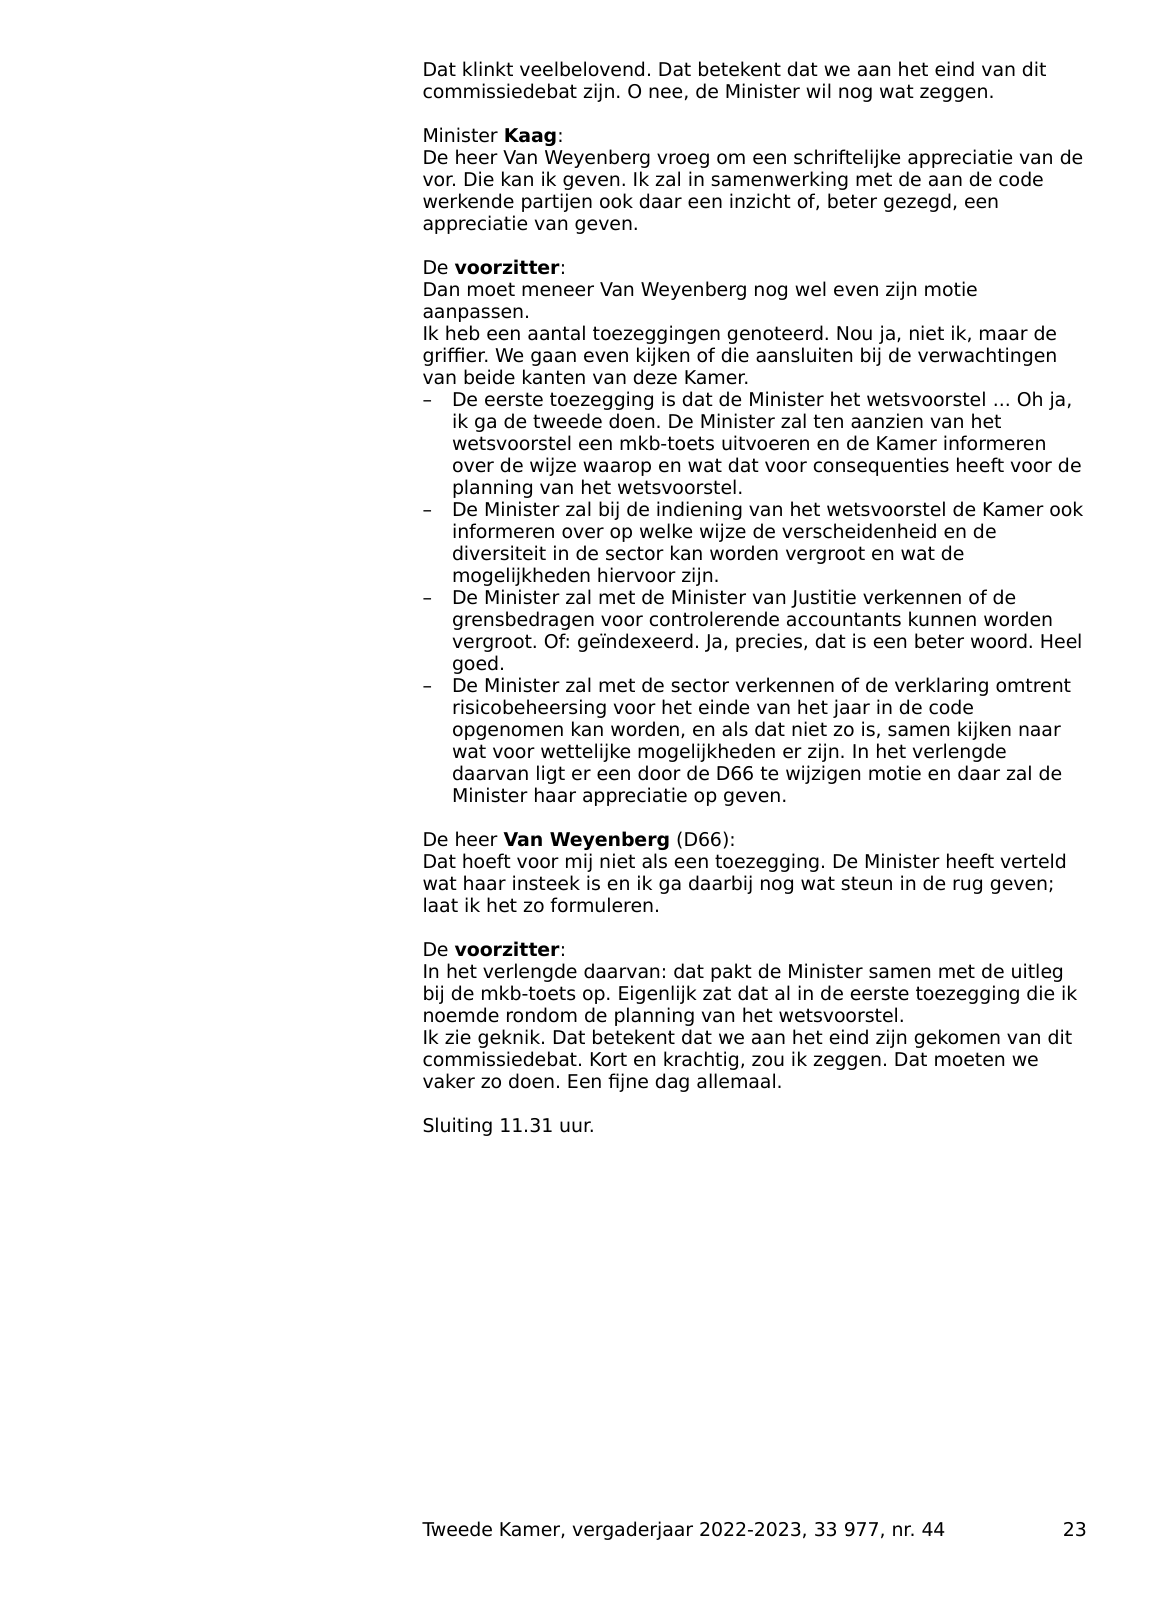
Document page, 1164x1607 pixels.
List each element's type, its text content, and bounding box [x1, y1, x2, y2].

text De heer Van Weyenberg (D66): [422, 829, 1087, 851]
text – De Minister zal met de Minister van Justitie verkennen of de grensbedragen voor controlerende accountants kunnen worden vergroot. Of: geïndexeerd. Ja, precies, dat is een beter woord. Heel goed. [422, 587, 1087, 675]
text Dat klinkt veelbelovend. Dat betekent dat we aan het eind van dit commissiedebat zijn. O nee, de Minister wil nog wat zeggen. [422, 59, 1087, 103]
text De voorzitter: [422, 939, 1087, 961]
text – De Minister zal bij de indiening van het wetsvoorstel de Kamer ook informeren over op welke wijze de verscheidenheid en de diversiteit in de sector kan worden vergroot en wat de mogelijkheden hiervoor zijn. [422, 499, 1087, 587]
text De heer Van Weyenberg vroeg om een schriftelijke appreciatie van de vor. Die kan ik geven. Ik zal in samenwerking met de aan de code werkende partijen ook daar een inzicht of, beter gezegd, een appreciatie van geven. [422, 147, 1087, 235]
text Ik heb een aantal toezeggingen genoteerd. Nou ja, niet ik, maar de griffier. We gaan even kijken of die aansluiten bij de verwachtingen van beide kanten van deze Kamer. [422, 323, 1087, 389]
text Minister Kaag: [422, 125, 1087, 147]
text Dan moet meneer Van Weyenberg nog wel even zijn motie aanpassen. [422, 279, 1087, 323]
text De voorzitter: [422, 257, 1087, 279]
text Dat hoeft voor mij niet als een toezegging. De Minister heeft verteld wat haar insteek is en ik ga daarbij nog wat steun in de rug geven; laat ik het zo formuleren. [422, 851, 1087, 917]
text – De eerste toezegging is dat de Minister het wetsvoorstel ... Oh ja, ik ga de tweede doen. De Minister zal ten aanzien van het wetsvoorstel een mkb-toets uitvoeren en de Kamer informeren over de wijze waarop en wat dat voor consequenties heeft voor de planning van het wetsvoorstel. [422, 389, 1087, 499]
text In het verlengde daarvan: dat pakt de Minister samen met de uitleg bij de mkb-toets op. Eigenlijk zat dat al in de eerste toezegging die ik noemde rondom de planning van het wetsvoorstel. [422, 961, 1087, 1027]
text Sluiting 11.31 uur. [422, 1115, 1087, 1137]
text – De Minister zal met de sector verkennen of de verklaring omtrent risicobeheersing voor het einde van het jaar in de code opgenomen kan worden, en als dat niet zo is, samen kijken naar wat voor wettelijke mogelijkheden er zijn. In het verlengde daarvan ligt er een door de D66 te wijzigen motie en daar zal de Minister haar appreciatie op geven. [422, 675, 1087, 807]
text Ik zie geknik. Dat betekent dat we aan het eind zijn gekomen van dit commissiedebat. Kort en krachtig, zou ik zeggen. Dat moeten we vaker zo doen. Een fijne dag allemaal. [422, 1027, 1087, 1093]
